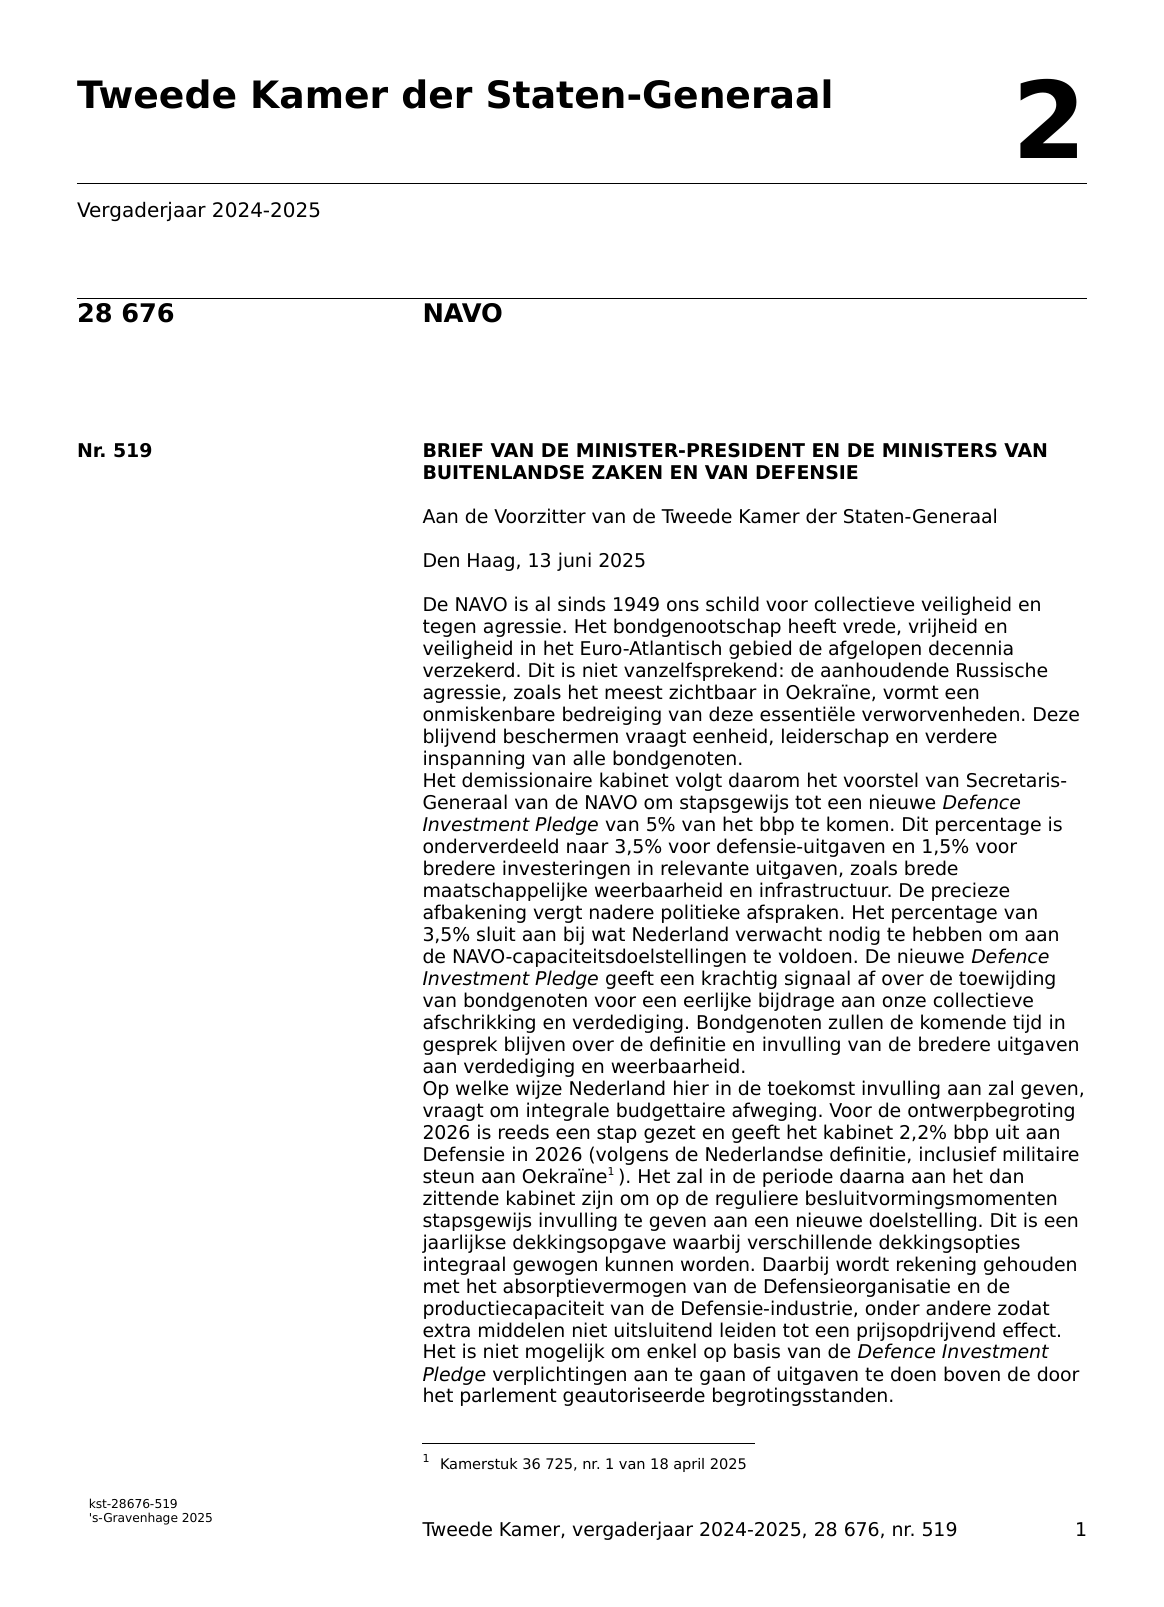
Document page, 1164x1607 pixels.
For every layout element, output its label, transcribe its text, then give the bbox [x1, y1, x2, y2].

text De NAVO is al sinds 1949 ons schild voor collectieve veiligheid en tegen agressie. Het bondgenootschap heeft vrede, vrijheid en veiligheid in het Euro-Atlantisch gebied de afgelopen decennia verzekerd. Dit is niet vanzelfsprekend: de aanhoudende Russische agressie, zoals het meest zichtbaar in Oekraïne, vormt een onmiskenbare bedreiging van deze essentiële verworvenheden. Deze blijvend beschermen vraagt eenheid, leiderschap en verdere inspanning van alle bondgenoten. [422, 594, 1087, 770]
table_cell Vergaderjaar 2024-2025 [77, 184, 1087, 298]
text Kamerstuk 36 725, nr. 1 van 18 april 2025 [422, 1452, 1087, 1474]
table_header 2 [886, 59, 1087, 183]
text Op welke wijze Nederland hier in de toekomst invulling aan zal geven, vraagt om integrale budgettaire afweging. Voor de ontwerpbegroting 2026 is reeds een stap gezet en geeft het kabinet 2,2% bbp uit aan Defensie in 2026 (volgens de Nederlandse definitie, inclusief militaire steun aan Oekraïne). Het zal in de periode daarna aan het dan zittende kabinet zijn om op de reguliere besluitvormingsmomenten stapsgewijs invulling te geven aan een nieuwe doelstelling. Dit is een jaarlijkse dekkingsopgave waarbij verschillende dekkingsopties integraal gewogen kunnen worden. Daarbij wordt rekening gehouden met het absorptievermogen van de Defensieorganisatie en de productiecapaciteit van de Defensie-industrie, onder andere zodat extra middelen niet uitsluitend leiden tot een prijsopdrijvend effect. Het is niet mogelijk om enkel op basis van de Defence Investment Pledge verplichtingen aan te gaan of uitgaven te doen boven de door het parlement geautoriseerde begrotingsstanden. [422, 1078, 1087, 1407]
text kst-28676-519 [88, 1497, 323, 1511]
subtitle 28 676 NAVO [77, 299, 1087, 329]
table_header Tweede Kamer der Staten-Generaal [77, 59, 886, 183]
text Het demissionaire kabinet volgt daarom het voorstel van Secretaris-Generaal van de NAVO om stapsgewijs tot een nieuwe Defence Investment Pledge van 5% van het bbp te komen. Dit percentage is onderverdeeld naar 3,5% voor defensie-uitgaven en 1,5% voor bredere investeringen in relevante uitgaven, zoals brede maatschappelijke weerbaarheid en infrastructuur. De precieze afbakening vergt nadere politieke afspraken. Het percentage van 3,5% sluit aan bij wat Nederland verwacht nodig te hebben om aan de NAVO-capaciteitsdoelstellingen te voldoen. De nieuwe Defence Investment Pledge geeft een krachtig signaal af over de toewijding van bondgenoten voor een eerlijke bijdrage aan onze collectieve afschrikking en verdediging. Bondgenoten zullen de komende tijd in gesprek blijven over de definitie en invulling van de bredere uitgaven aan verdediging en weerbaarheid. [422, 770, 1087, 1078]
text Den Haag, 13 juni 2025 [422, 550, 1087, 572]
text Aan de Voorzitter van de Tweede Kamer der Staten-Generaal [422, 506, 1087, 528]
subtitle Nr. 519 BRIEF VAN DE MINISTER-PRESIDENT EN DE MINISTERS VAN BUITENLANDSE ZAKEN EN VAN DEFENSIE [77, 440, 1087, 484]
text 's-Gravenhage 2025 [88, 1511, 323, 1525]
